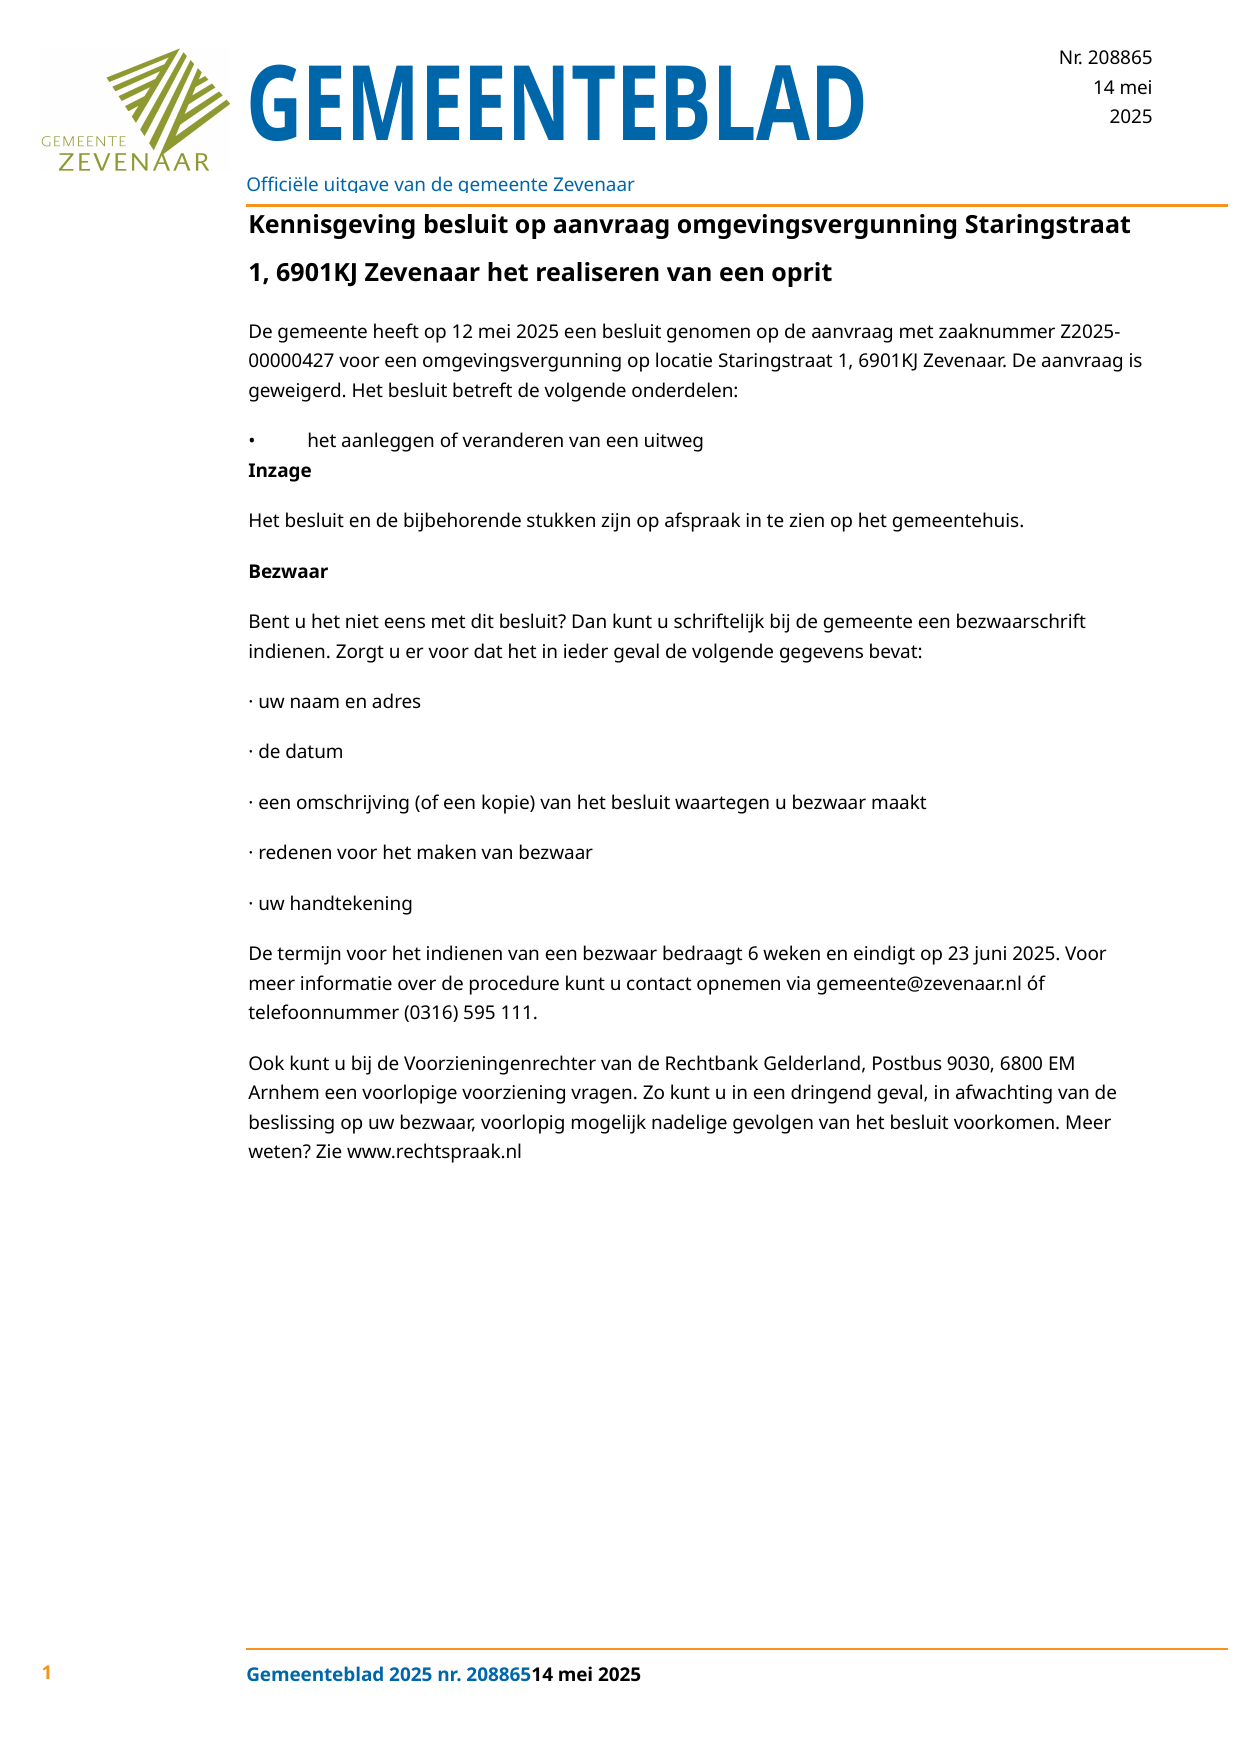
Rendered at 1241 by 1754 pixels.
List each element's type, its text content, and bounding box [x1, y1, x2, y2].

text Het besluit en de bijbehorende stukken zijn op afspraak in te zien op het gemeentehuis. [248, 507, 1152, 533]
text · uw naam en adres [248, 688, 1152, 714]
text Bent u het niet eens met dit besluit? Dan kunt u schriftelijk bij de gemeente een bezwaarschrift indienen. Zorgt u er voor dat het in ieder geval de volgende gegevens bevat: [248, 608, 1152, 664]
text · redenen voor het maken van bezwaar [248, 839, 1152, 865]
list het aanleggen of veranderen van een uitweg [248, 427, 1152, 453]
text Bezwaar [248, 558, 1152, 584]
text De gemeente heeft op 12 mei 2025 een besluit genomen op de aanvraag met zaaknummer Z2025-00000427 voor een omgevingsvergunning op locatie Staringstraat 1, 6901KJ Zevenaar. De aanvraag is geweigerd. Het besluit betreft de volgende onderdelen: [248, 318, 1152, 403]
text · de datum [248, 739, 1152, 764]
picture [41, 47, 231, 172]
text · een omschrijving (of een kopie) van het besluit waartegen u bezwaar maakt [248, 789, 1152, 815]
text Ook kunt u bij de Voorzieningenrechter van de Rechtbank Gelderland, Postbus 9030, 6800 EM Arnhem een voorlopige voorziening vragen. Zo kunt u in een dringend geval, in afwachting van de beslissing op uw bezwaar, voorlopig mogelijk nadelige gevolgen van het besluit voorkomen. Meer weten? Zie www.rechtspraak.nl [248, 1050, 1152, 1164]
text Inzage [248, 457, 1152, 483]
text · uw handtekening [248, 890, 1152, 916]
text Kennisgeving besluit op aanvraag omgevingsvergunning Staringstraat 1, 6901KJ Zevenaar het realiseren van een oprit [248, 207, 1152, 288]
text De termijn voor het indienen van een bezwaar bedraagt 6 weken en eindigt op 23 juni 2025. Voor meer informatie over de procedure kunt u contact opnemen via gemeente@zevenaar.nl óf telefoonnummer (0316) 595 111. [248, 940, 1152, 1025]
